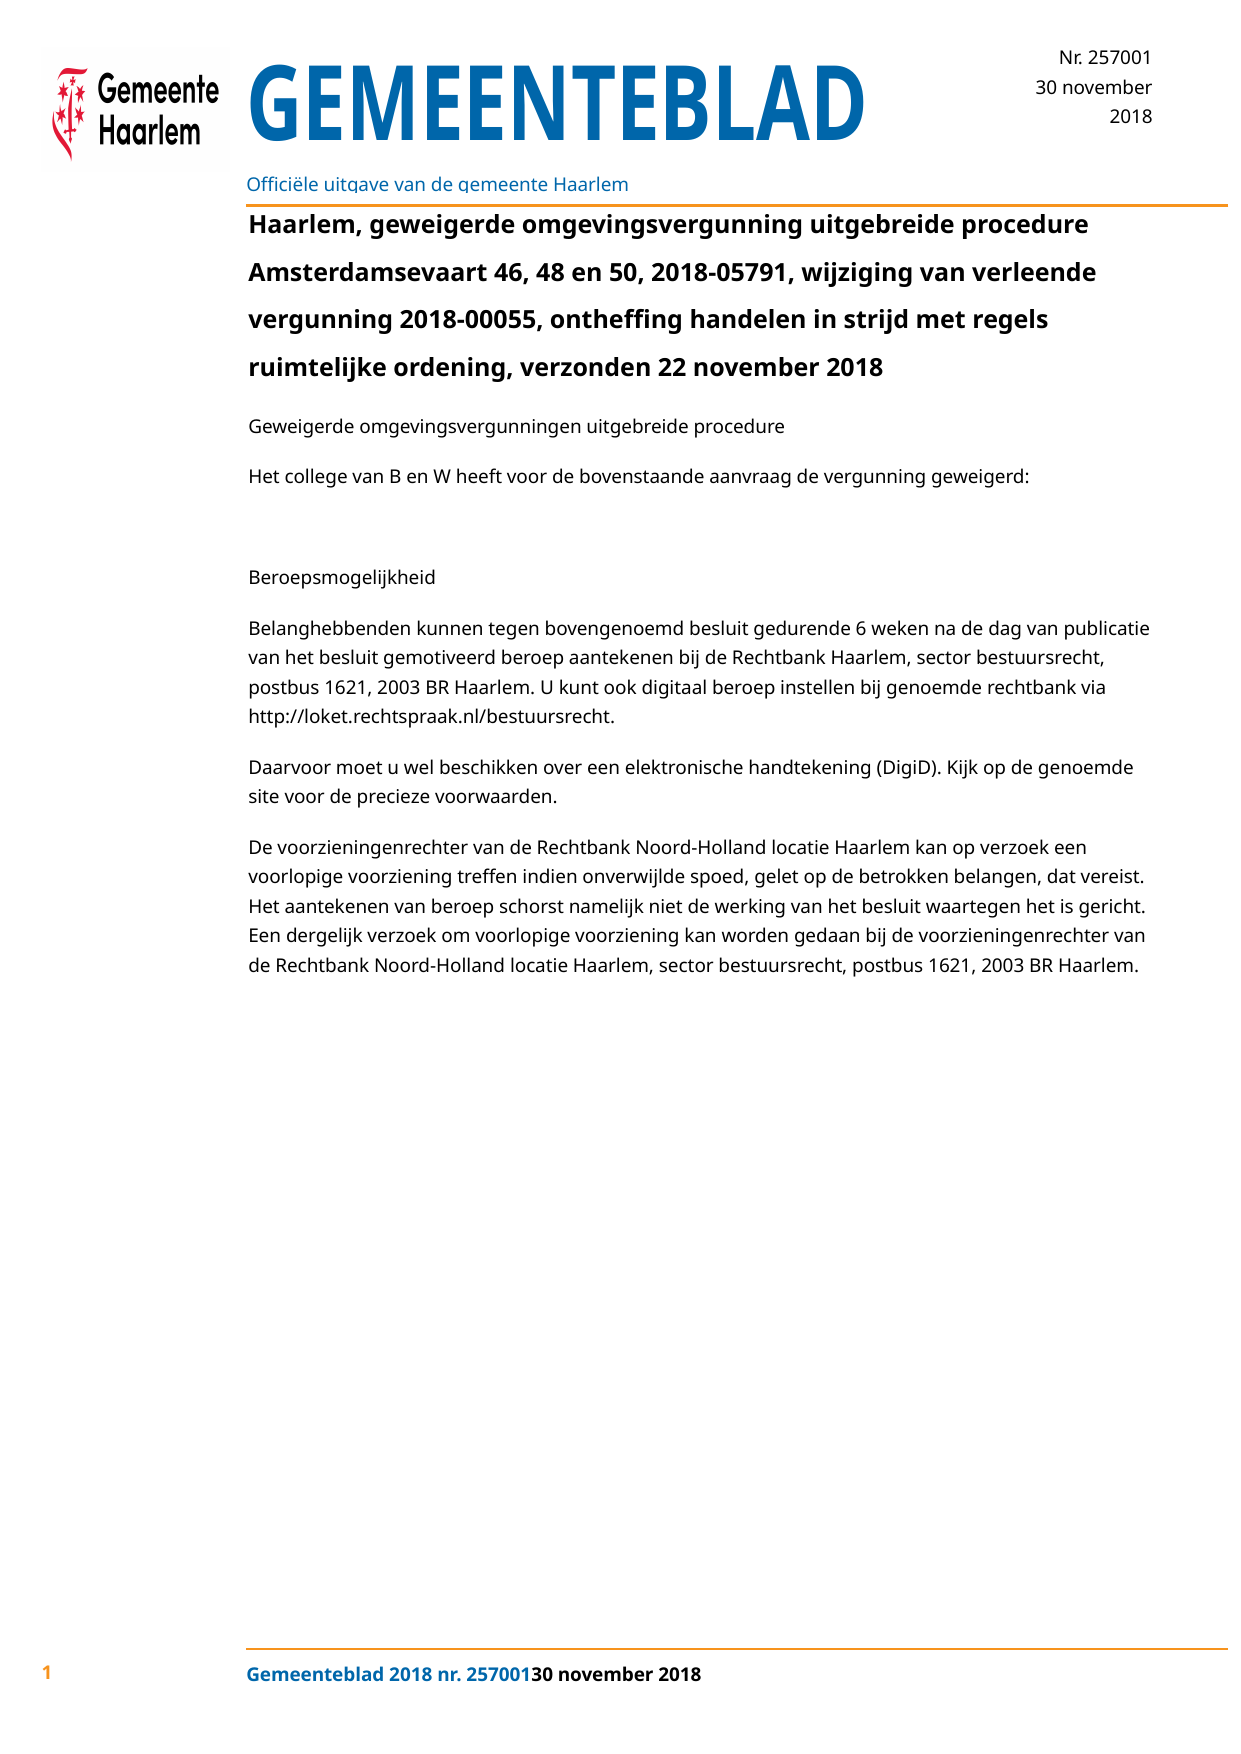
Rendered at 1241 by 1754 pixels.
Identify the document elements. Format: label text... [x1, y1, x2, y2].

text Geweigerde omgevingsvergunningen uitgebreide procedure [248, 413, 1152, 439]
text Haarlem, geweigerde omgevingsvergunning uitgebreide procedure Amsterdamsevaart 46, 48 en 50, 2018-05791, wijziging van verleende vergunning 2018-00055, ontheffing handelen in strijd met regels ruimtelijke ordening, verzonden 22 november 2018 [248, 207, 1152, 384]
text Het college van B en W heeft voor de bovenstaande aanvraag de vergunning geweigerd: [248, 463, 1152, 489]
text Daarvoor moet u wel beschikken over een elektronische handtekening (DigiD). Kijk op de genoemde site voor de precieze voorwaarden. [248, 754, 1152, 809]
text Belanghebbenden kunnen tegen bovengenoemd besluit gedurende 6 weken na de dag van publicatie van het besluit gemotiveerd beroep aantekenen bij de Rechtbank Haarlem, sector bestuursrecht, postbus 1621, 2003 BR Haarlem. U kunt ook digitaal beroep instellen bij genoemde rechtbank via http://loket.rechtspraak.nl/bestuursrecht. [248, 615, 1152, 729]
text De voorzieningenrechter van de Rechtbank Noord-Holland locatie Haarlem kan op verzoek een voorlopige voorziening treffen indien onverwijlde spoed, gelet op de betrokken belangen, dat vereist. Het aantekenen van beroep schorst namelijk niet de werking van het besluit waartegen het is gericht. Een dergelijk verzoek om voorlopige voorziening kan worden gedaan bij de voorzieningenrechter van de Rechtbank Noord-Holland locatie Haarlem, sector bestuursrecht, postbus 1621, 2003 BR Haarlem. [248, 834, 1152, 978]
text Beroepsmogelijkheid [248, 564, 1152, 590]
picture [41, 47, 231, 172]
